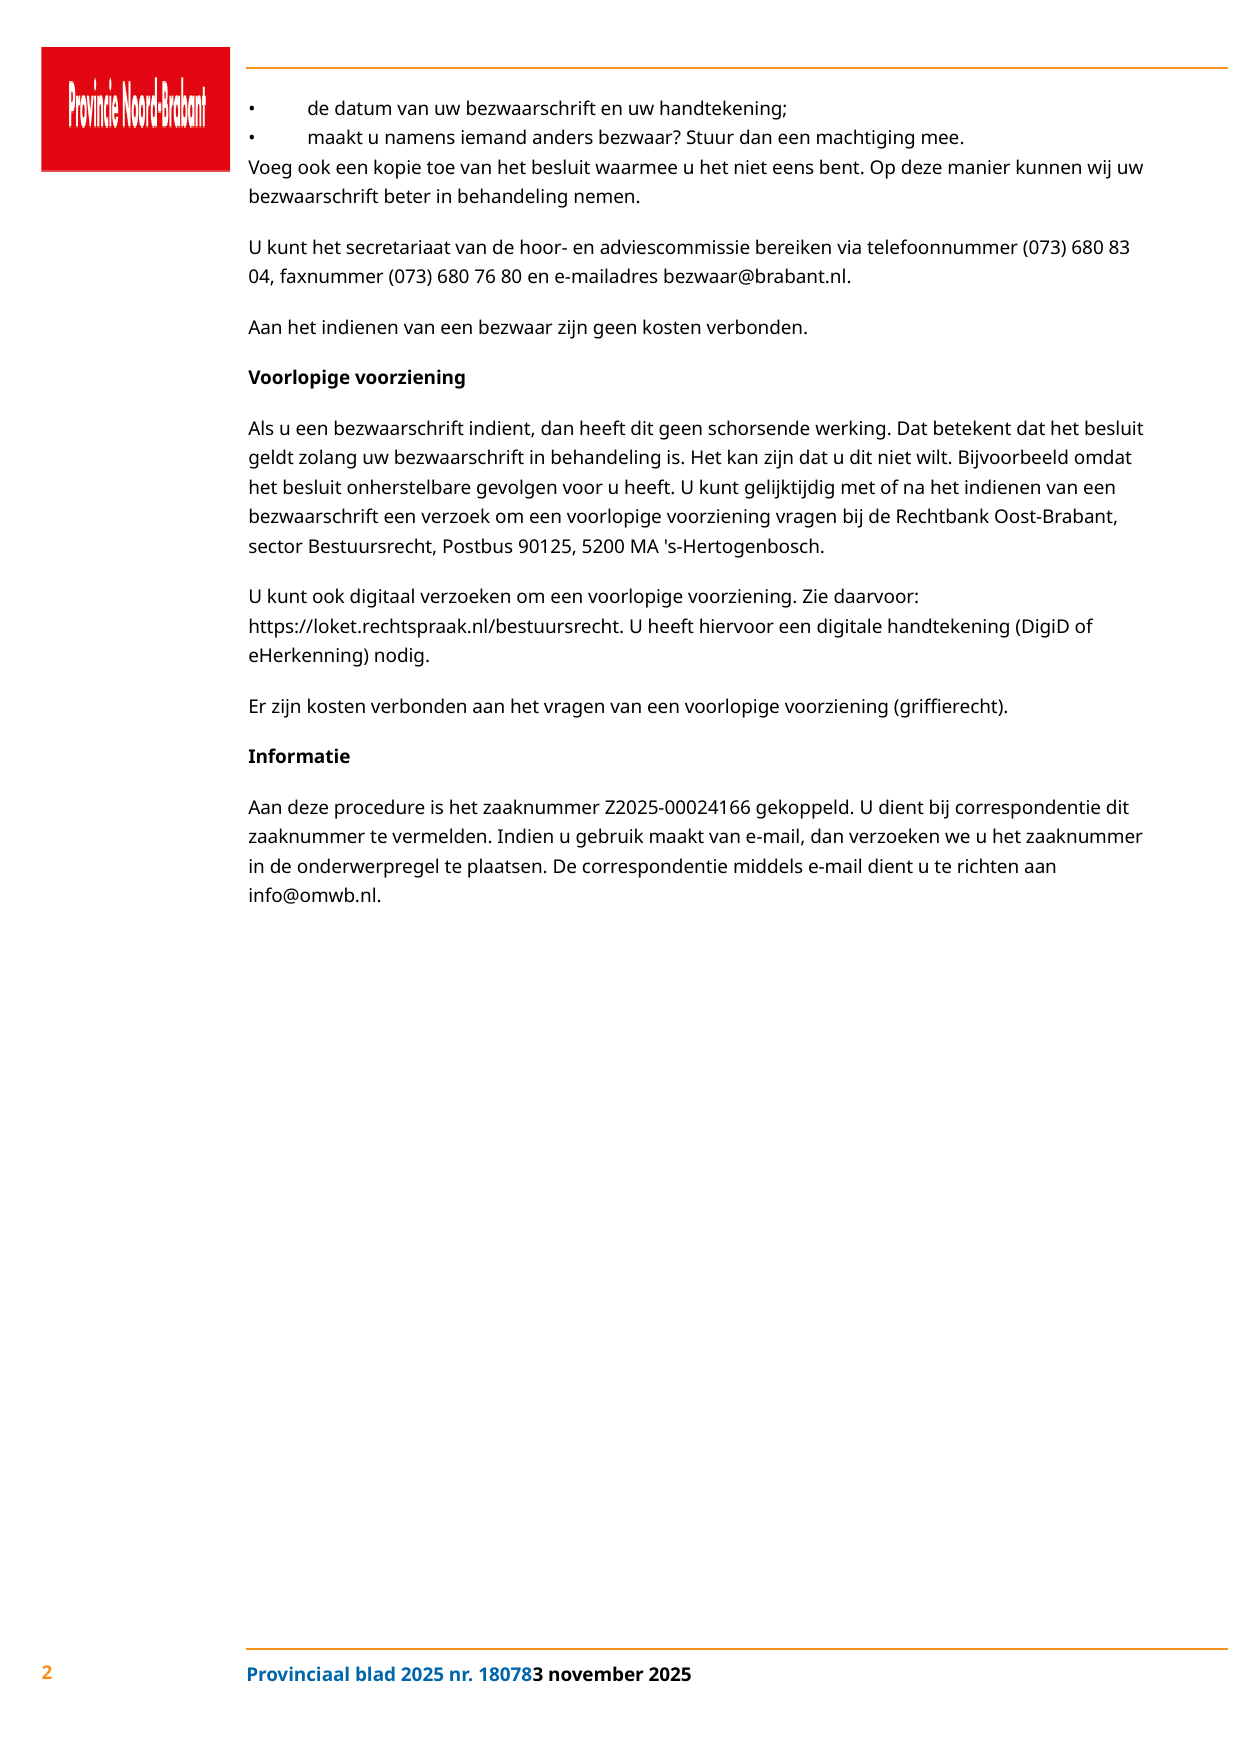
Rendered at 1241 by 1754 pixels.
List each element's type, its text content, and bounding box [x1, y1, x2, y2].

text U kunt het secretariaat van de hoor- en adviescommissie bereiken via telefoonnummer (073) 680 83 04, faxnummer (073) 680 76 80 en e-mailadres bezwaar@brabant.nl. [248, 234, 1152, 289]
text Voeg ook een kopie toe van het besluit waarmee u het niet eens bent. Op deze manier kunnen wij uw bezwaarschrift beter in behandeling nemen. [248, 154, 1152, 209]
list maakt u namens iemand anders bezwaar? Stuur dan een machtiging mee. [248, 124, 1152, 150]
text Er zijn kosten verbonden aan het vragen van een voorlopige voorziening (griffierecht). [248, 693, 1152, 719]
text Voorlopige voorziening [248, 364, 1152, 390]
text Aan deze procedure is het zaaknummer Z2025-00024166 gekoppeld. U dient bij correspondentie dit zaaknummer te vermelden. Indien u gebruik maakt van e-mail, dan verzoeken we u het zaaknummer in de onderwerpregel te plaatsen. De correspondentie middels e-mail dient u te richten aan info@omwb.nl. [248, 794, 1152, 908]
text U kunt ook digitaal verzoeken om een voorlopige voorziening. Zie daarvoor: https://loket.rechtspraak.nl/bestuursrecht. U heeft hiervoor een digitale handtekening (DigiD of eHerkenning) nodig. [248, 583, 1152, 668]
text Aan het indienen van een bezwaar zijn geen kosten verbonden. [248, 314, 1152, 340]
list de datum van uw bezwaarschrift en uw handtekening; [248, 95, 1152, 121]
text Als u een bezwaarschrift indient, dan heeft dit geen schorsende werking. Dat betekent dat het besluit geldt zolang uw bezwaarschrift in behandeling is. Het kan zijn dat u dit niet wilt. Bijvoorbeeld omdat het besluit onherstelbare gevolgen voor u heeft. U kunt gelijktijdig met of na het indienen van een bezwaarschrift een verzoek om een voorlopige voorziening vragen bij de Rechtbank Oost-Brabant, sector Bestuursrecht, Postbus 90125, 5200 MA 's‑Hertogenbosch. [248, 415, 1152, 559]
picture [41, 47, 231, 172]
text Informatie [248, 743, 1152, 769]
